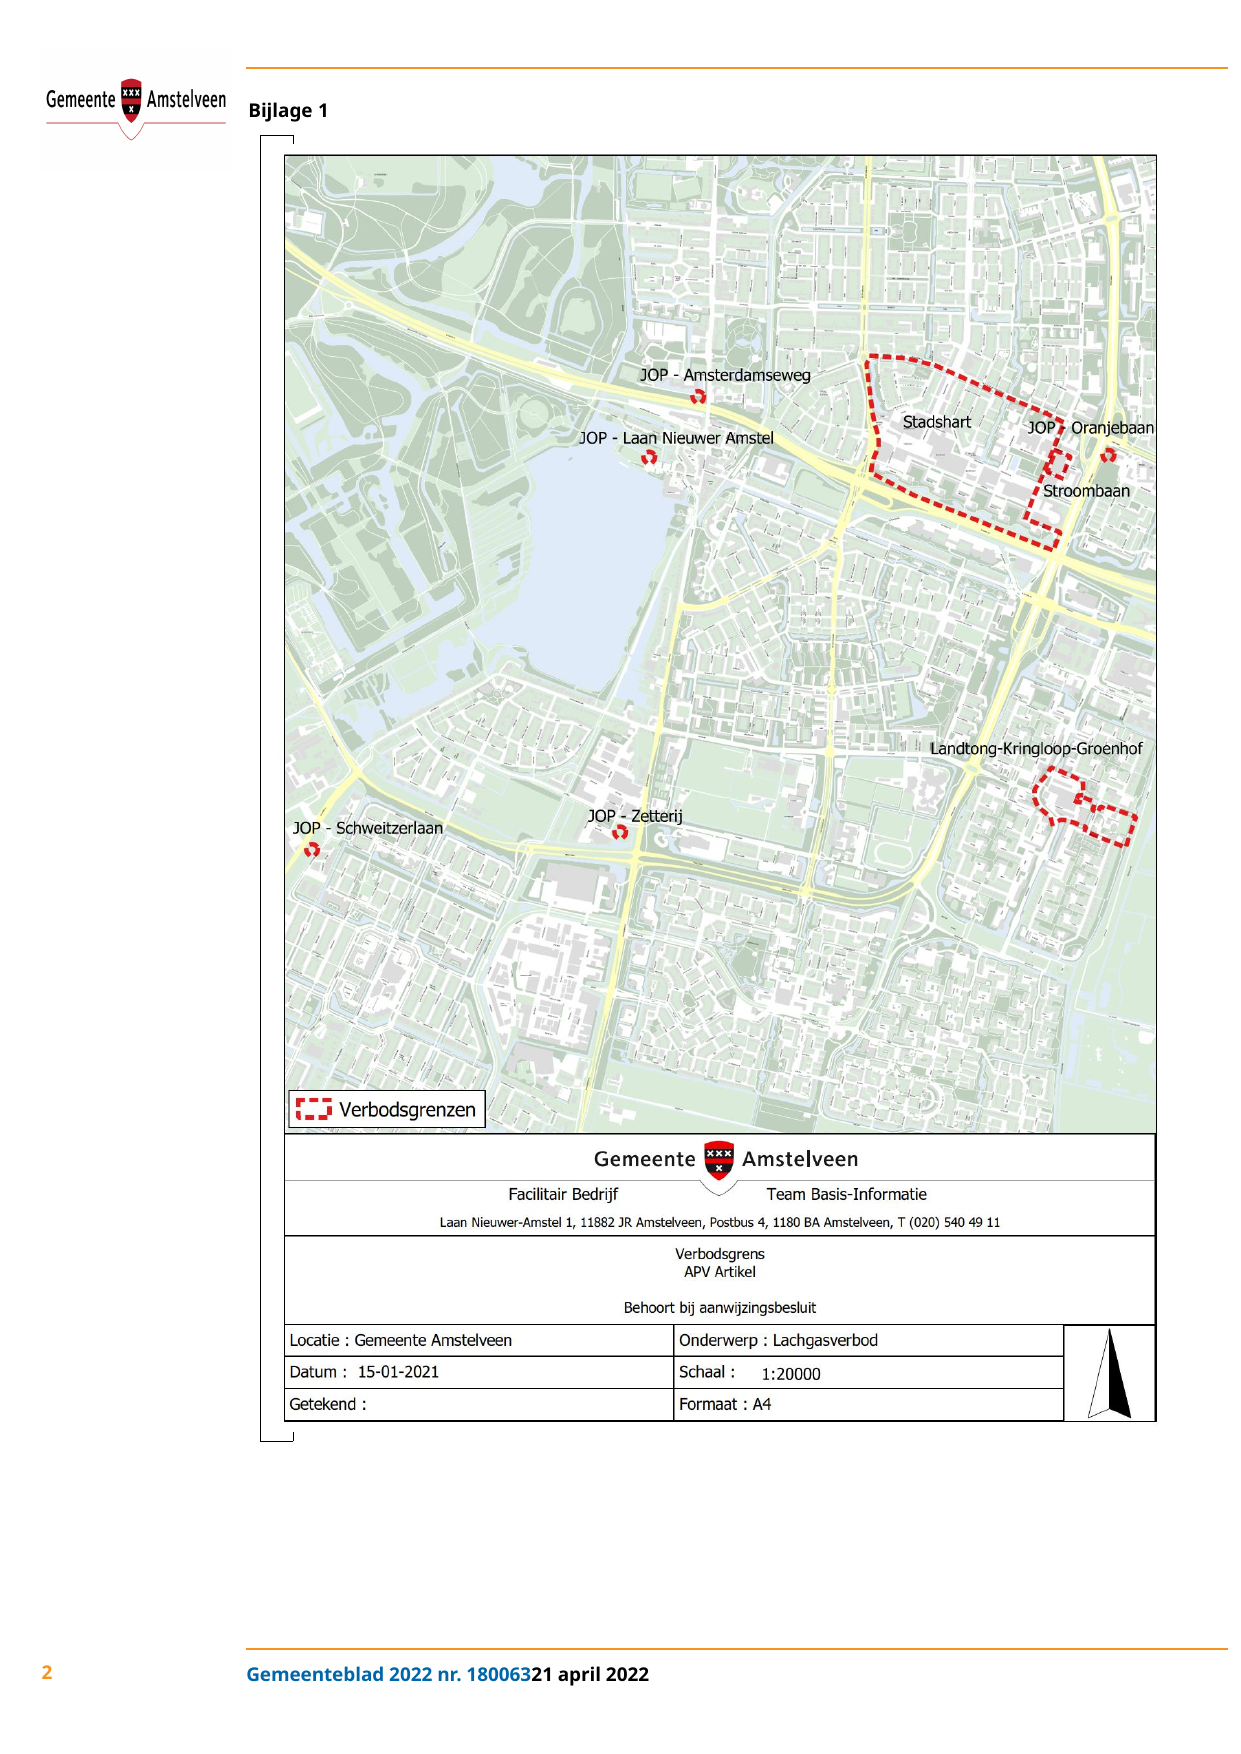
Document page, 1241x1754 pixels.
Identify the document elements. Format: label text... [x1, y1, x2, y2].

picture [268, 144, 1173, 1432]
text Bijlage 1 [248, 95, 1152, 123]
picture [41, 47, 231, 172]
